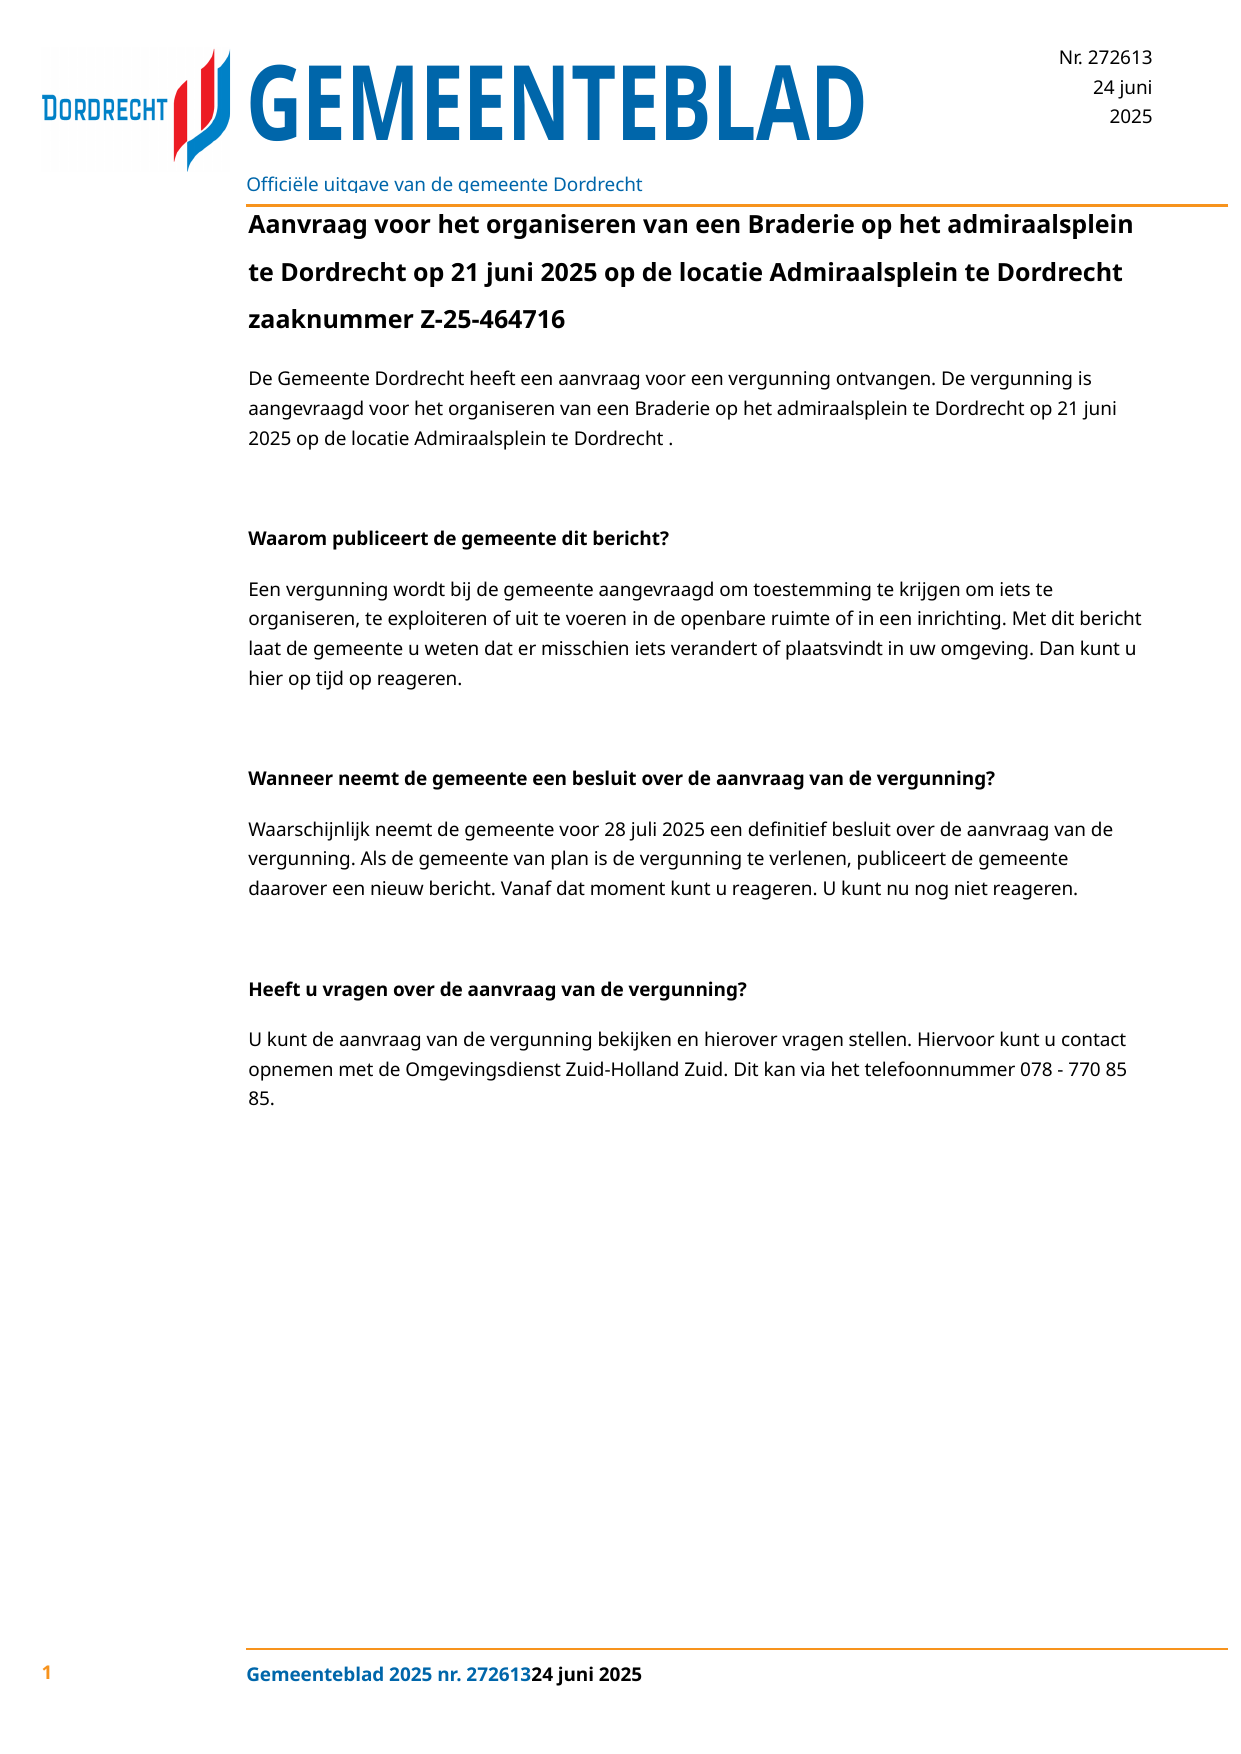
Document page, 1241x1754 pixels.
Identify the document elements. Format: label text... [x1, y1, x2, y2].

text U kunt de aanvraag van de vergunning bekijken en hierover vragen stellen. Hiervoor kunt u contact opnemen met de Omgevingsdienst Zuid-Holland Zuid. Dit kan via het telefoonnummer 078 - 770 85 85. [248, 1026, 1152, 1111]
text Wanneer neemt de gemeente een besluit over de aanvraag van de vergunning? [248, 766, 1152, 791]
text Heeft u vragen over de aanvraag van de vergunning? [248, 976, 1152, 1002]
text Waarschijnlijk neemt de gemeente voor 28 juli 2025 een definitief besluit over de aanvraag van de vergunning. Als de gemeente van plan is de vergunning te verlenen, publiceert de gemeente daarover een nieuw bericht. Vanaf dat moment kunt u reageren. U kunt nu nog niet reageren. [248, 816, 1152, 901]
picture [41, 47, 231, 172]
text Aanvraag voor het organiseren van een Braderie op het admiraalsplein te Dordrecht op 21 juni 2025 op de locatie Admiraalsplein te Dordrecht zaaknummer Z-25-464716 [248, 207, 1152, 336]
text De Gemeente Dordrecht heeft een aanvraag voor een vergunning ontvangen. De vergunning is aangevraagd voor het organiseren van een Braderie op het admiraalsplein te Dordrecht op 21 juni 2025 op de locatie Admiraalsplein te Dordrecht . [248, 366, 1152, 450]
text Waarom publiceert de gemeente dit bericht? [248, 526, 1152, 551]
text Een vergunning wordt bij de gemeente aangevraagd om toestemming te krijgen om iets te organiseren, te exploiteren of uit te voeren in de openbare ruimte of in een inrichting. Met dit bericht laat de gemeente u weten dat er misschien iets verandert of plaatsvindt in uw omgeving. Dan kunt u hier op tijd op reageren. [248, 576, 1152, 690]
